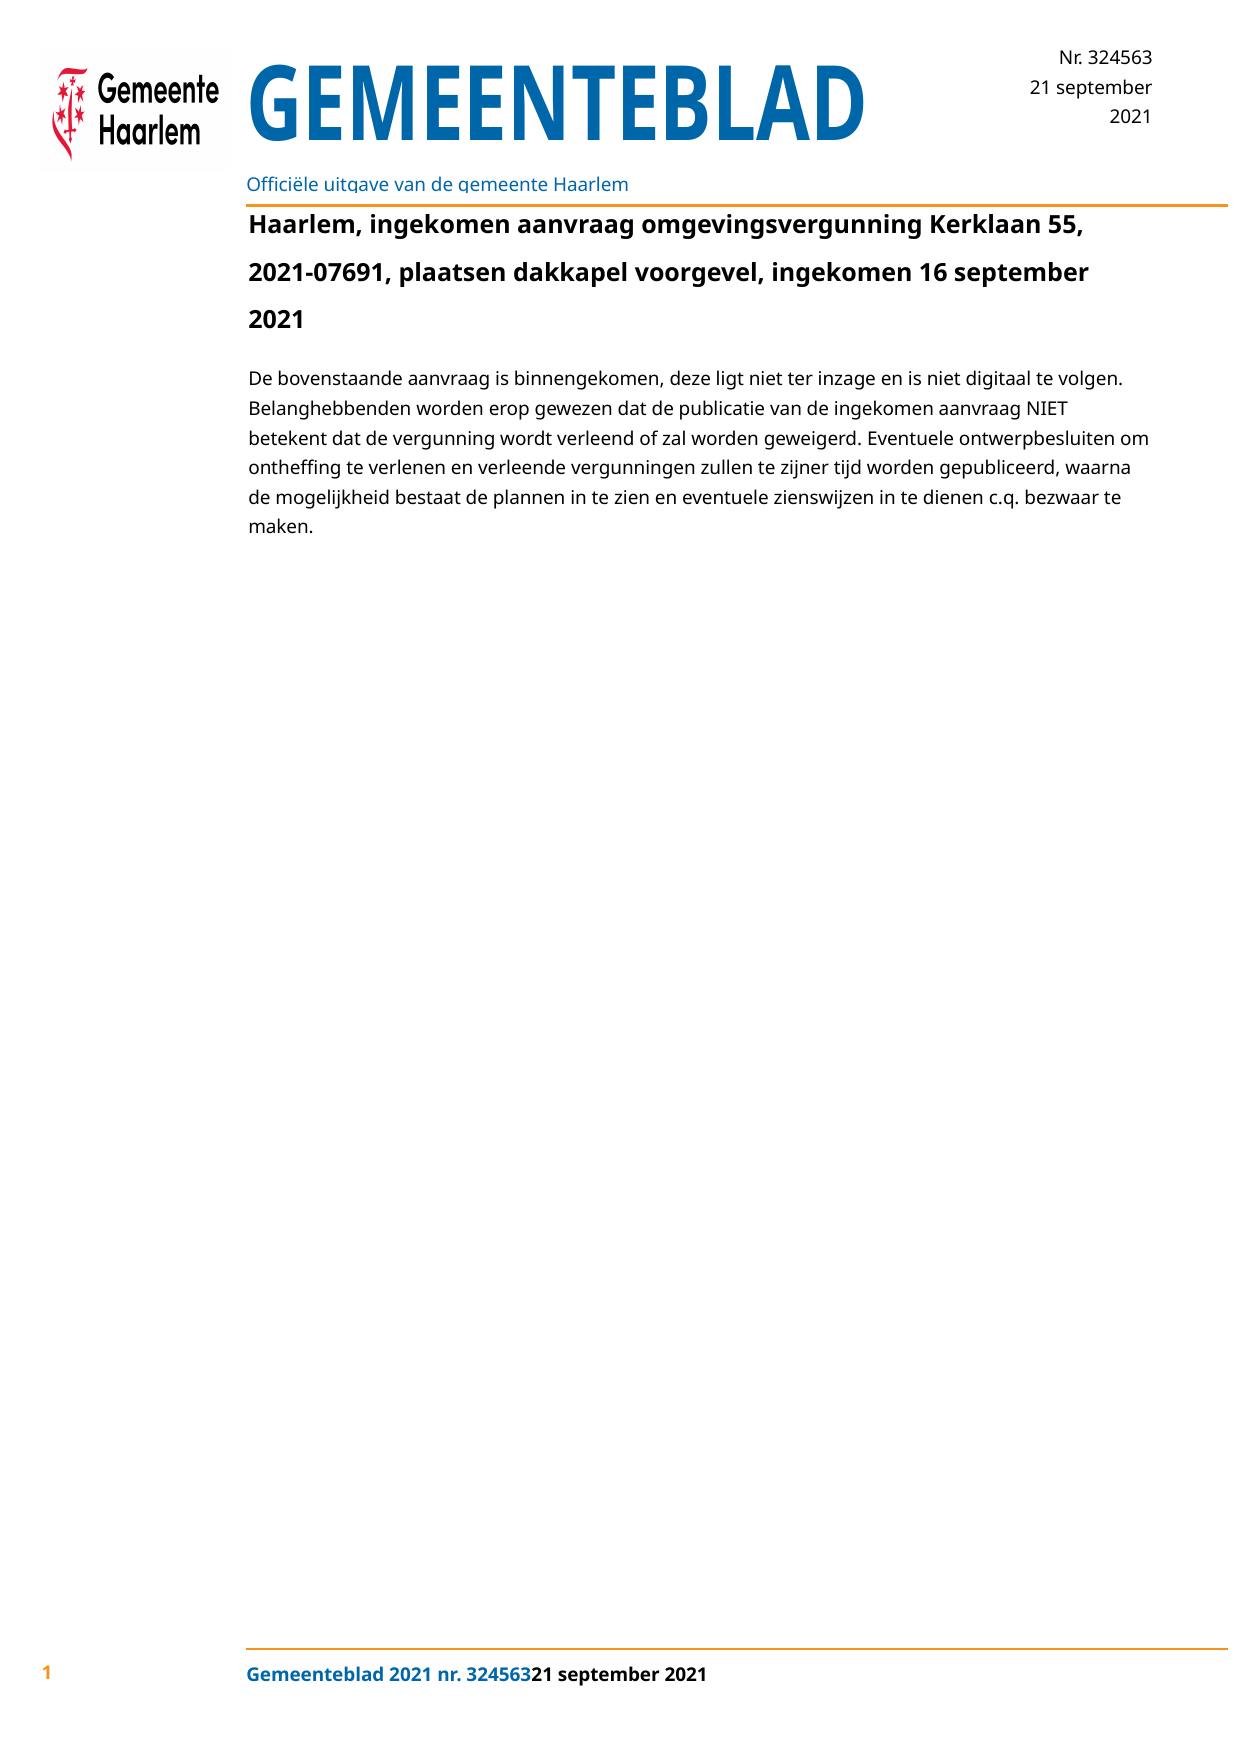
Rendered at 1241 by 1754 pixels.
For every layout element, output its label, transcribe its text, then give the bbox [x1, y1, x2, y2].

text Haarlem, ingekomen aanvraag omgevingsvergunning Kerklaan 55, 2021-07691, plaatsen dakkapel voorgevel, ingekomen 16 september 2021 [248, 207, 1152, 336]
text De bovenstaande aanvraag is binnengekomen, deze ligt niet ter inzage en is niet digitaal te volgen. Belanghebbenden worden erop gewezen dat de publicatie van de ingekomen aanvraag NIET betekent dat de vergunning wordt verleend of zal worden geweigerd. Eventuele ontwerpbesluiten om ontheffing te verlenen en verleende vergunningen zullen te zijner tijd worden gepubliceerd, waarna de mogelijkheid bestaat de plannen in te zien en eventuele zienswijzen in te dienen c.q. bezwaar te maken. [248, 366, 1152, 539]
picture [41, 47, 231, 172]
